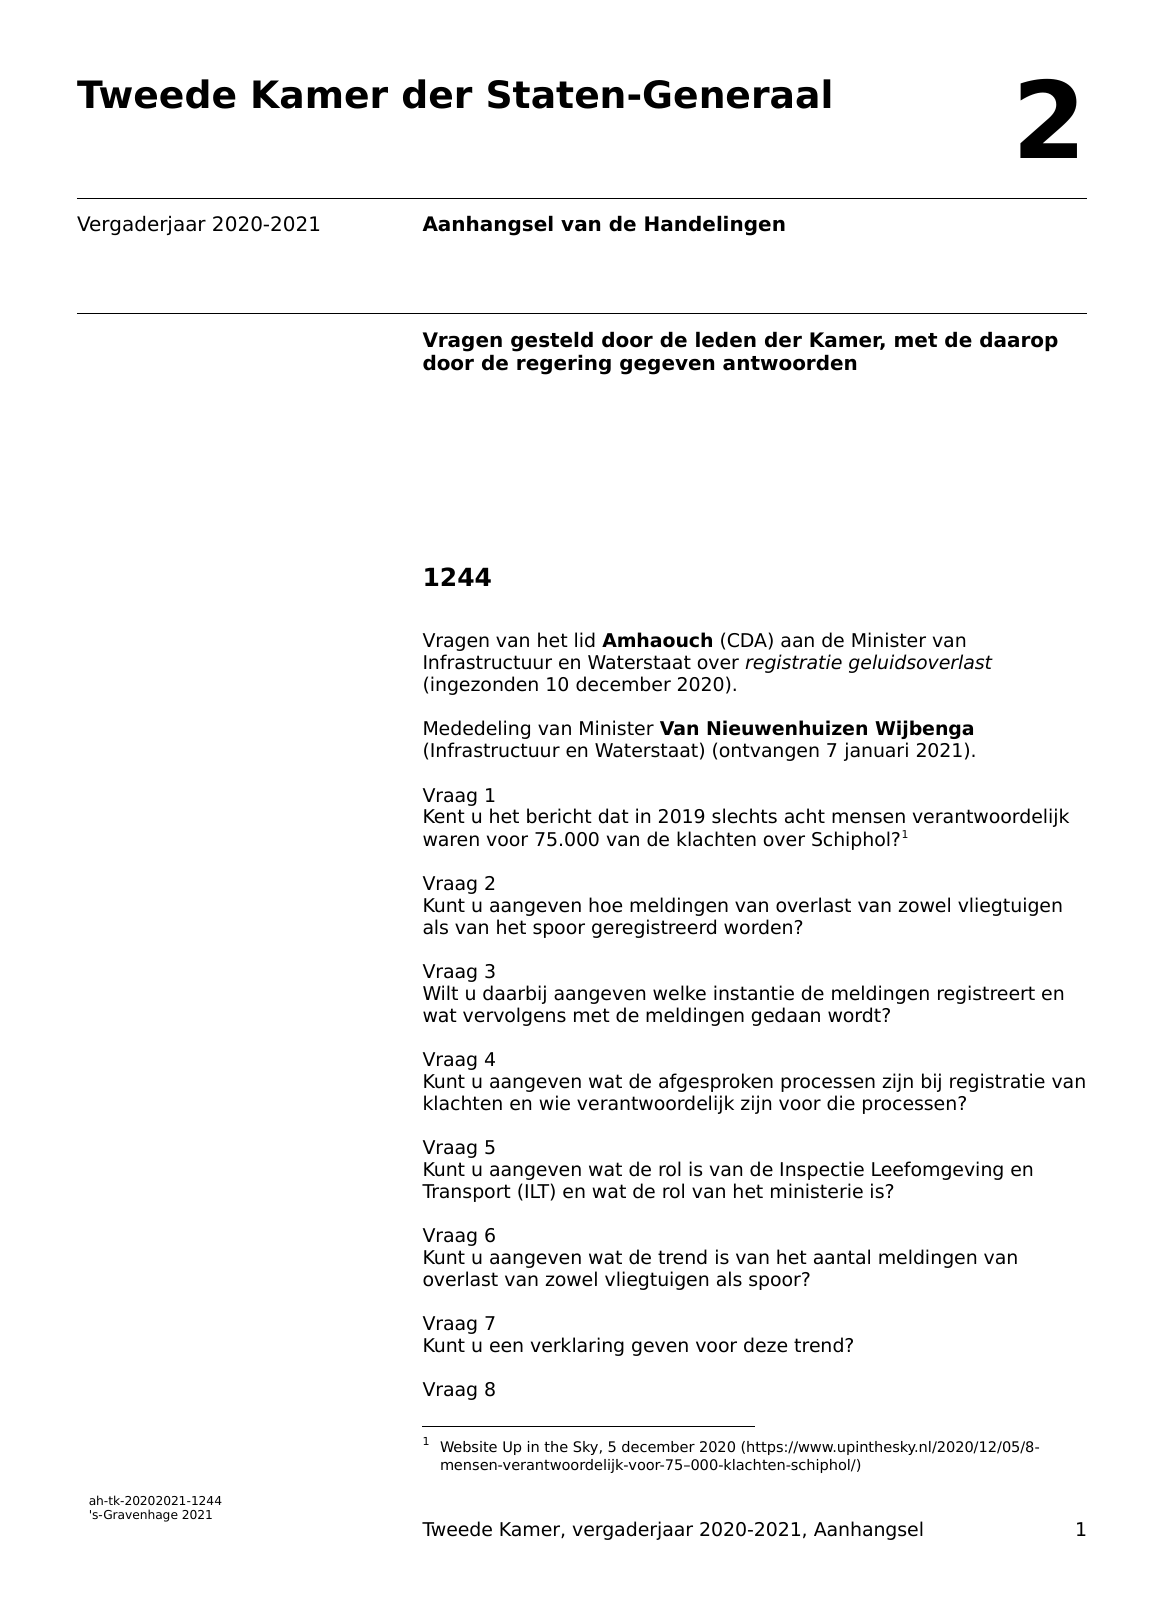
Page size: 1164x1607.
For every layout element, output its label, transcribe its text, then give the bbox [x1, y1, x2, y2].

table_cell Vergaderjaar 2020-2021 [77, 199, 422, 313]
text Kunt u een verklaring geven voor deze trend? [422, 1335, 1087, 1357]
text Mededeling van Minister Van Nieuwenhuizen Wijbenga (Infrastructuur en Waterstaat) (ontvangen 7 januari 2021). [422, 718, 1087, 762]
text Vraag 4 [422, 1049, 1087, 1071]
text Website Up in the Sky, 5 december 2020 (https://www.upinthesky.nl/2020/12/05/8-mensen-verantwoordelijk-voor-75–000-klachten-schiphol/) [422, 1435, 1087, 1474]
text Vraag 1 [422, 784, 1087, 806]
text ah-tk-20202021-1244 [88, 1494, 323, 1508]
table_cell Aanhangsel van de Handelingen [422, 199, 1087, 313]
table_cell [77, 314, 422, 375]
text 1244 [422, 563, 1087, 592]
text Vraag 7 [422, 1313, 1087, 1335]
text 's-Gravenhage 2021 [88, 1508, 323, 1522]
table_cell Vragen gesteld door de leden der Kamer, met de daarop door de regering gegeven antwoorden [422, 314, 1087, 375]
text Kunt u aangeven wat de rol is van de Inspectie Leefomgeving en Transport (ILT) en wat de rol van het ministerie is? [422, 1159, 1087, 1203]
text Vraag 2 [422, 873, 1087, 894]
text Vragen van het lid Amhaouch (CDA) aan de Minister van Infrastructuur en Waterstaat over registratie geluidsoverlast (ingezonden 10 december 2020). [422, 630, 1087, 696]
text Vraag 6 [422, 1225, 1087, 1247]
text Kent u het bericht dat in 2019 slechts acht mensen verantwoordelijk waren voor 75.000 van de klachten over Schiphol? [422, 806, 1087, 850]
text Kunt u aangeven wat de afgesproken processen zijn bij registratie van klachten en wie verantwoordelijk zijn voor die processen? [422, 1071, 1087, 1115]
text Vraag 3 [422, 961, 1087, 983]
table_header 2 [886, 59, 1087, 198]
table_header Tweede Kamer der Staten-Generaal [77, 59, 886, 198]
text Kunt u aangeven hoe meldingen van overlast van zowel vliegtuigen als van het spoor geregistreerd worden? [422, 894, 1087, 938]
text Kunt u aangeven wat de trend is van het aantal meldingen van overlast van zowel vliegtuigen als spoor? [422, 1247, 1087, 1291]
text Wilt u daarbij aangeven welke instantie de meldingen registreert en wat vervolgens met de meldingen gedaan wordt? [422, 983, 1087, 1027]
text Vraag 8 [422, 1379, 1087, 1401]
text Vraag 5 [422, 1137, 1087, 1159]
